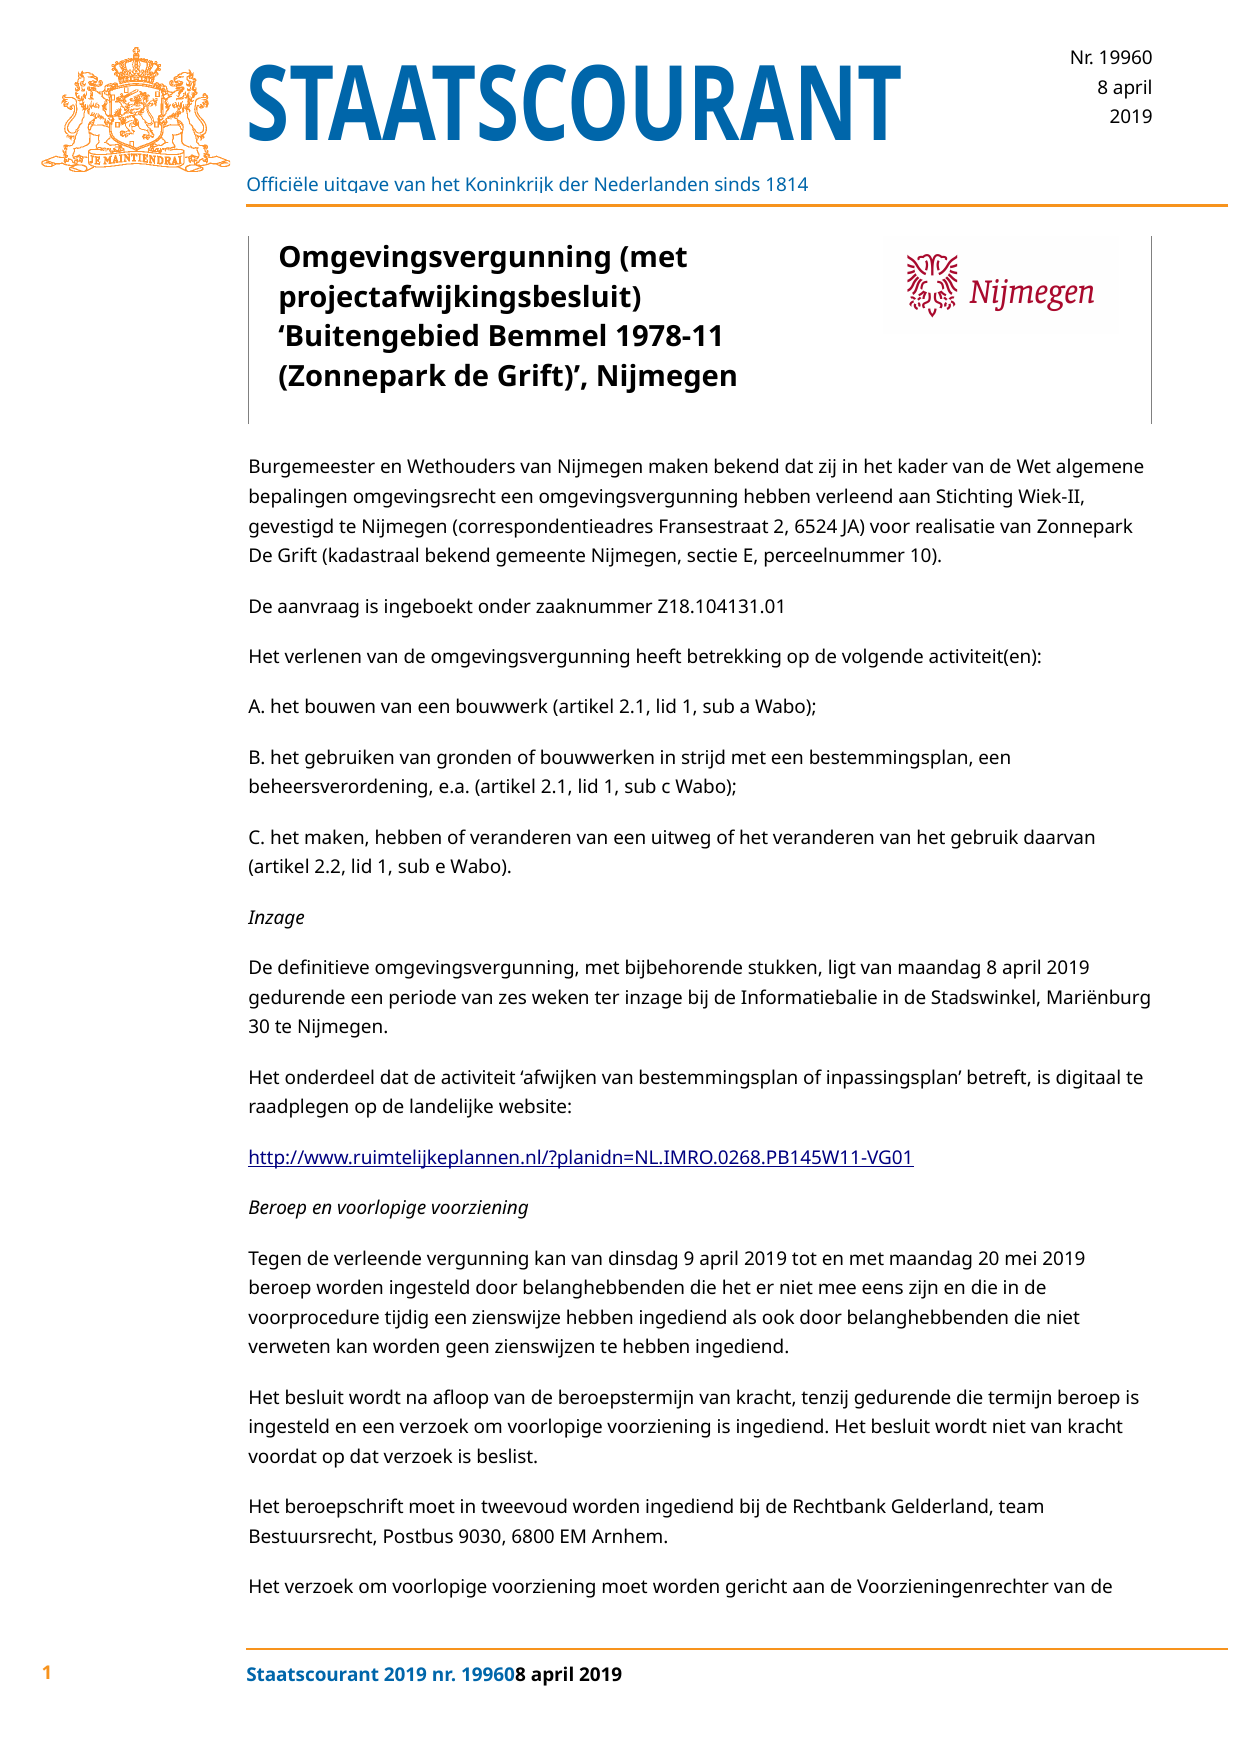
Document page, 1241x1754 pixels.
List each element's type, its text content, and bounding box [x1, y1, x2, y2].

text De aanvraag is ingeboekt onder zaaknummer Z18.104131.01 [248, 593, 1152, 618]
text Het beroepschrift moet in tweevoud worden ingediend bij de Rechtbank Gelderland, team Bestuursrecht, Postbus 9030, 6800 EM Arnhem. [248, 1494, 1152, 1549]
text De definitieve omgevingsvergunning, met bijbehorende stukken, ligt van maandag 8 april 2019 gedurende een periode van zes weken ter inzage bij de Informatiebalie in de Stadswinkel, Mariënburg 30 te Nijmegen. [248, 954, 1152, 1039]
text C. het maken, hebben of veranderen van een uitweg of het veranderen van het gebruik daarvan (artikel 2.2, lid 1, sub e Wabo). [248, 824, 1152, 879]
text Het verzoek om voorlopige voorziening moet worden gericht aan de Voorzieningenrechter van de [248, 1574, 1152, 1599]
picture [882, 236, 1119, 334]
text Tegen de verleende vergunning kan van dinsdag 9 april 2019 tot en met maandag 20 mei 2019 beroep worden ingesteld door belanghebbenden die het er niet mee eens zijn en die in de voorprocedure tijdig een zienswijze hebben ingediend als ook door belanghebbenden die niet verweten kan worden geen zienswijzen te hebben ingediend. [248, 1245, 1152, 1359]
text Beroep en voorlopige voorziening [248, 1194, 1152, 1220]
table_header Omgevingsvergunning (met projectafwijkingsbesluit) ‘Buitengebied Bemmel 1978-11 (Zonnepark de Grift)’, Nijmegen [249, 236, 850, 424]
table_header [850, 236, 1151, 424]
text Het verlenen van de omgevingsvergunning heeft betrekking op de volgende activiteit(en): [248, 643, 1152, 669]
text Het onderdeel dat de activiteit ‘afwijken van bestemmingsplan of inpassingsplan’ betreft, is digitaal te raadplegen op de landelijke website: [248, 1064, 1152, 1119]
text B. het gebruiken van gronden of bouwwerken in strijd met een bestemmingsplan, een beheersverordening, e.a. (artikel 2.1, lid 1, sub c Wabo); [248, 744, 1152, 799]
text Inzage [248, 904, 1152, 930]
text A. het bouwen van een bouwwerk (artikel 2.1, lid 1, sub a Wabo); [248, 694, 1152, 719]
picture [41, 47, 231, 172]
text Burgemeester en Wethouders van Nijmegen maken bekend dat zij in het kader van de Wet algemene bepalingen omgevingsrecht een omgevingsvergunning hebben verleend aan Stichting Wiek-II, gevestigd te Nijmegen (correspondentieadres Fransestraat 2, 6524 JA) voor realisatie van Zonnepark De Grift (kadastraal bekend gemeente Nijmegen, sectie E, perceelnummer 10). [248, 454, 1152, 568]
text http://www.ruimtelijkeplannen.nl/?planidn=NL.IMRO.0268.PB145W11-VG01 [248, 1144, 1152, 1170]
text Het besluit wordt na afloop van de beroepstermijn van kracht, tenzij gedurende die termijn beroep is ingesteld en een verzoek om voorlopige voorziening is ingediend. Het besluit wordt niet van kracht voordat op dat verzoek is beslist. [248, 1384, 1152, 1469]
